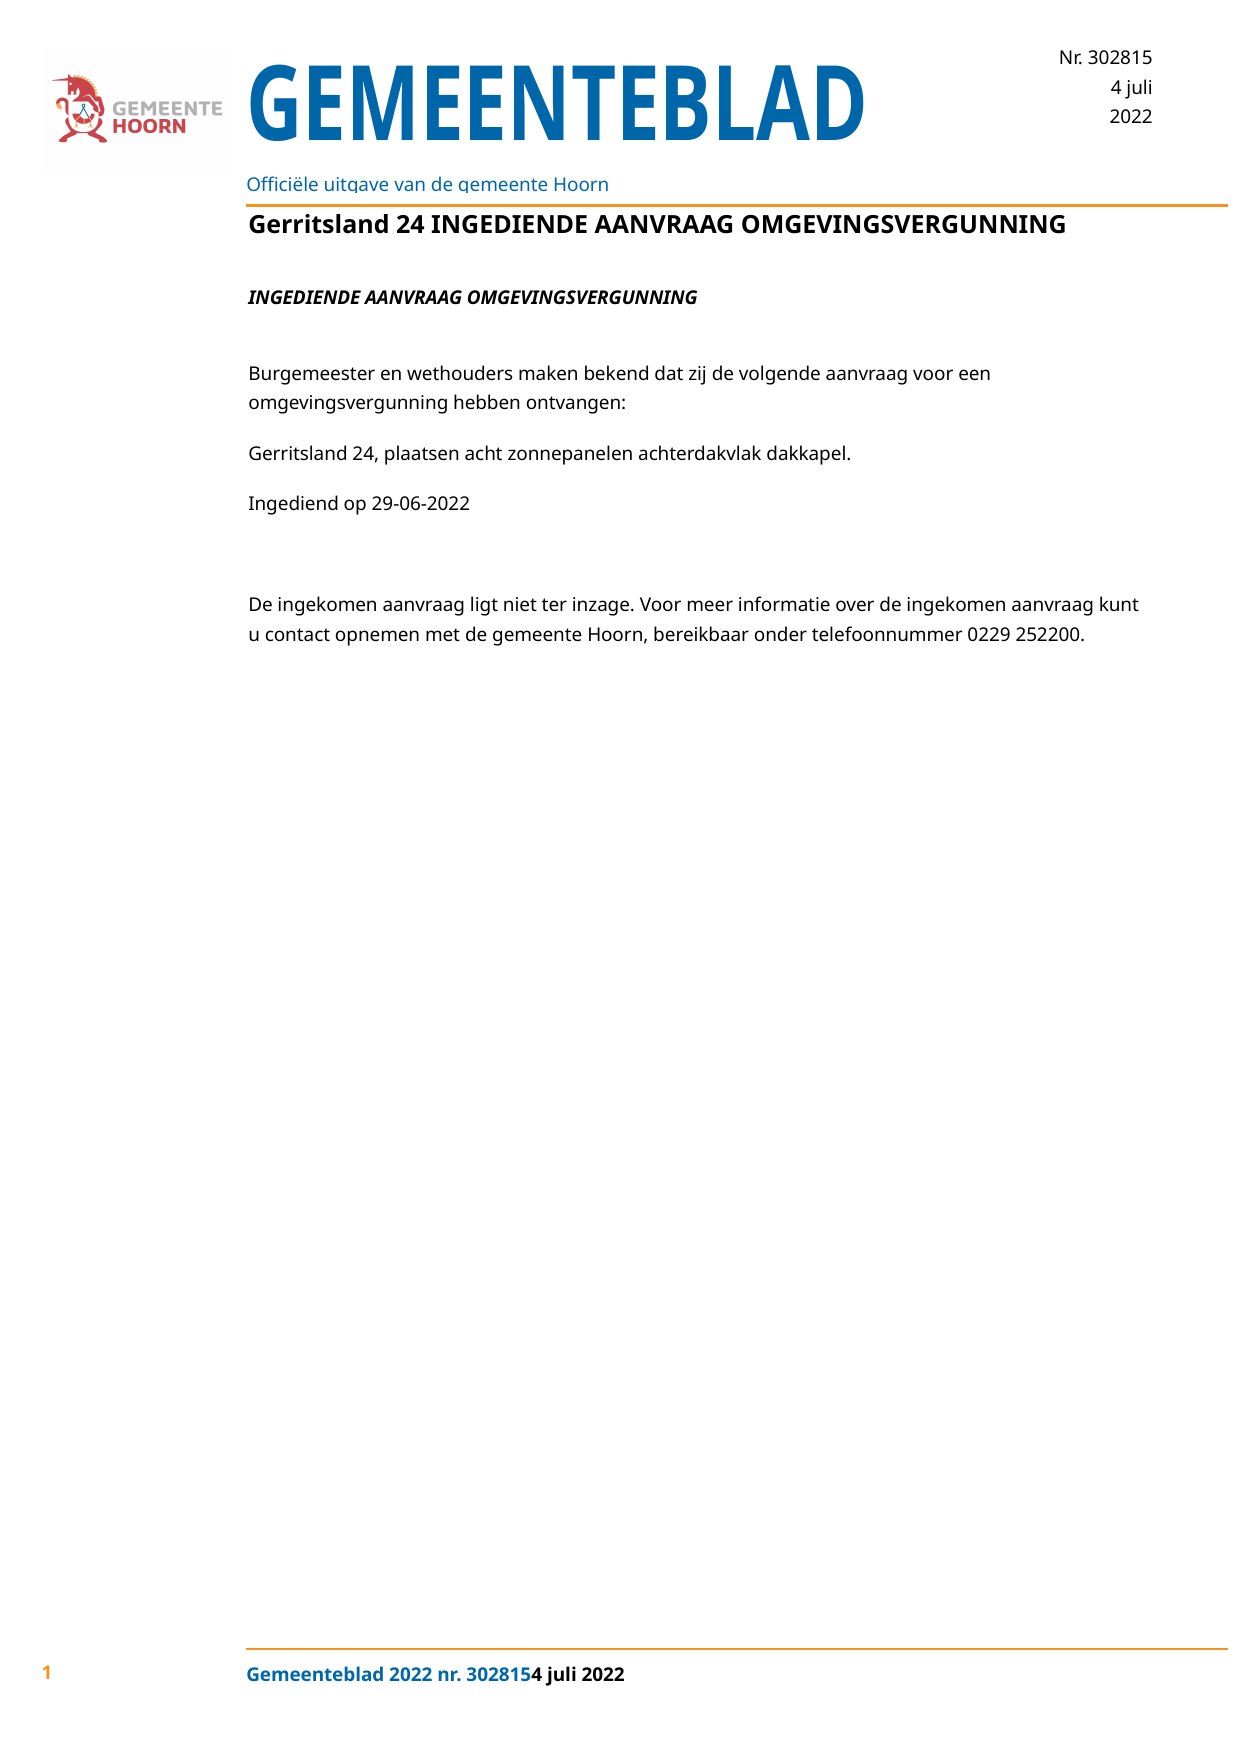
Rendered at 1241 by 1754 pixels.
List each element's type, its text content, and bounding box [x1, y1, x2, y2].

text INGEDIENDE AANVRAAG OMGEVINGSVERGUNNING [248, 284, 1152, 309]
text Ingediend op 29-06-2022 [248, 490, 1152, 516]
text De ingekomen aanvraag ligt niet ter inzage. Voor meer informatie over de ingekomen aanvraag kunt u contact opnemen met de gemeente Hoorn, bereikbaar onder telefoonnummer 0229 252200. [248, 591, 1152, 647]
text Burgemeester en wethouders maken bekend dat zij de volgende aanvraag voor een omgevingsvergunning hebben ontvangen: [248, 360, 1152, 415]
text Gerritsland 24, plaatsen acht zonnepanelen achterdakvlak dakkapel. [248, 440, 1152, 466]
picture [41, 47, 231, 172]
text Gerritsland 24 INGEDIENDE AANVRAAG OMGEVINGSVERGUNNING [248, 207, 1152, 241]
